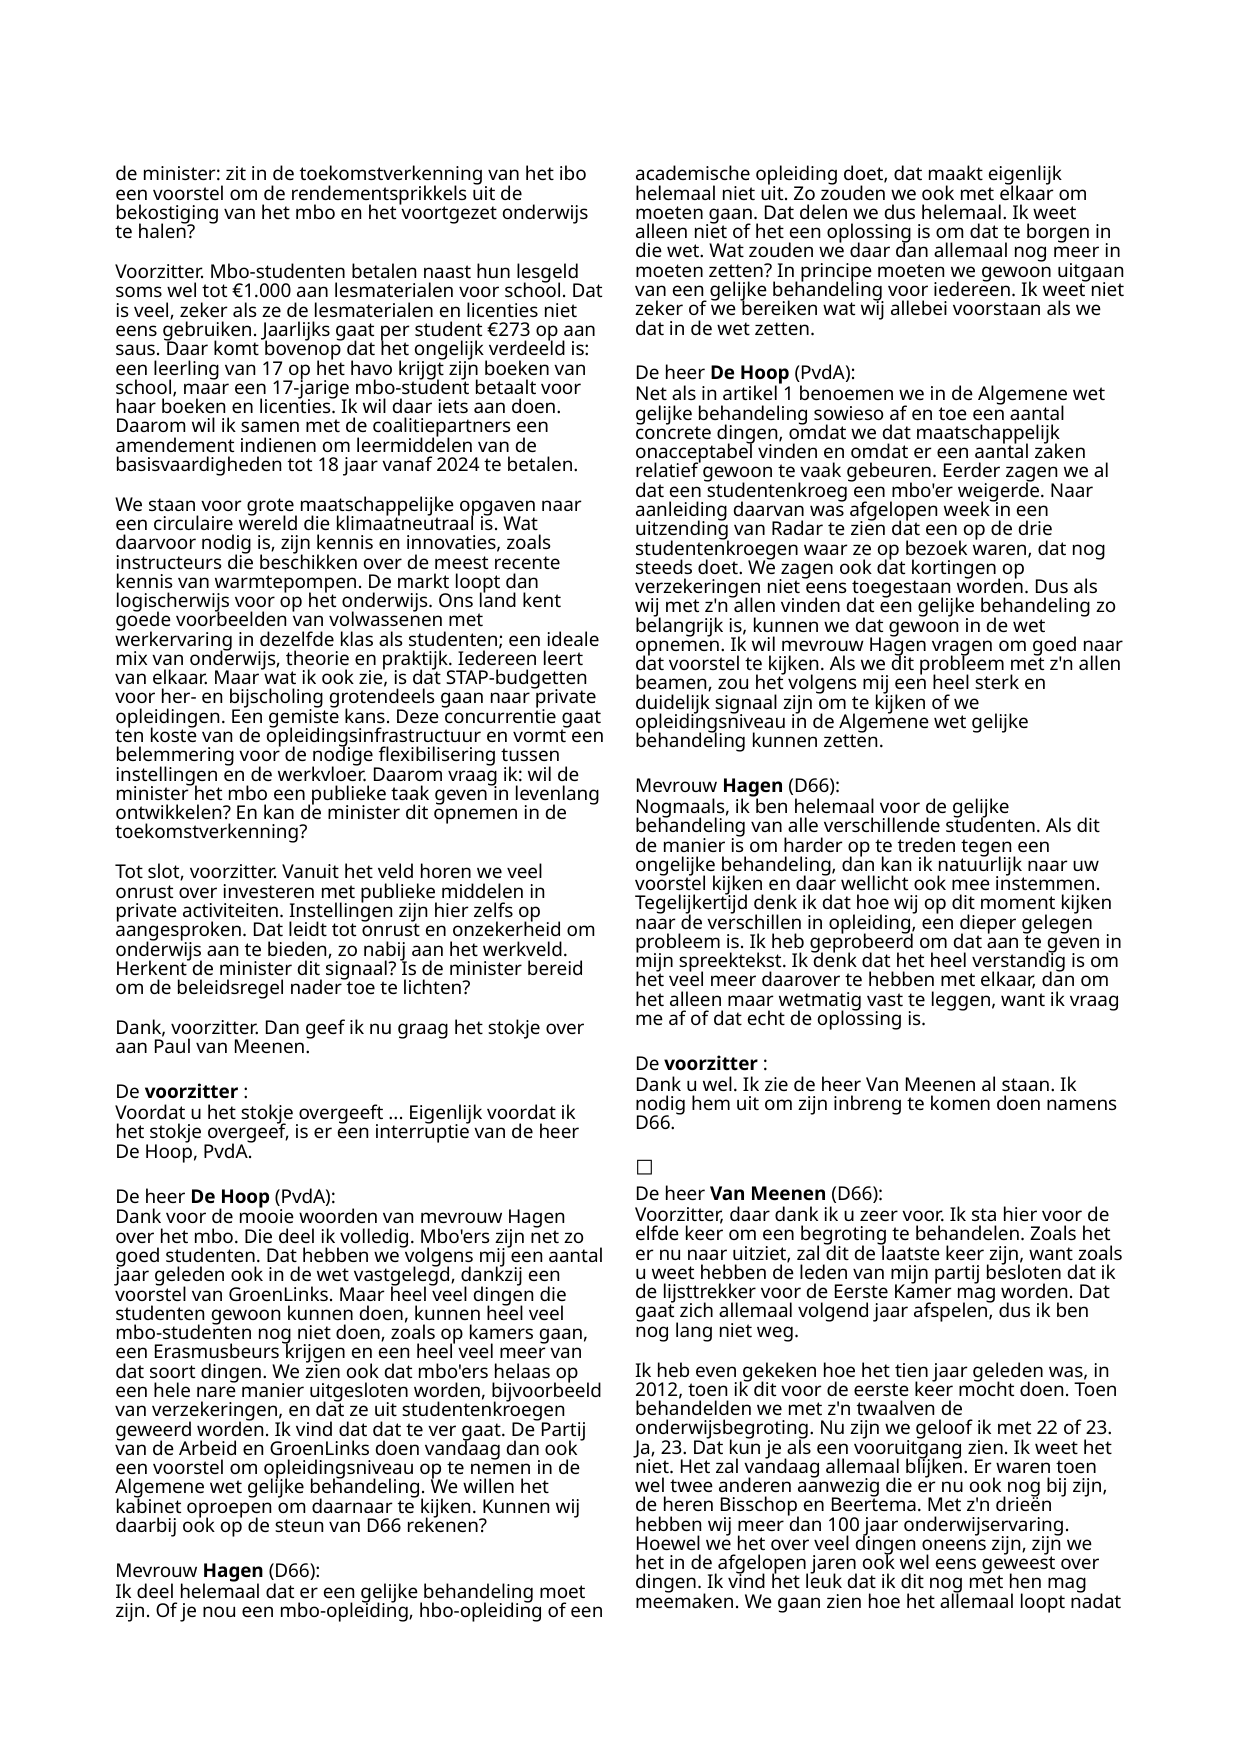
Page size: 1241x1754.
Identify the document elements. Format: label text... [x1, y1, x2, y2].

text ⬜ [635, 1154, 1125, 1180]
text De heer De Hoop (PvdA): [635, 359, 1125, 385]
text Ik heb even gekeken hoe het tien jaar geleden was, in 2012, toen ik dit voor de eerste keer mocht doen. Toen behandelden we met z'n twaalven de onderwijsbegroting. Nu zijn we geloof ik met 22 of 23. Ja, 23. Dat kun je als een vooruitgang zien. Ik weet het niet. Het zal vandaag allemaal blijken. Er waren toen wel twee anderen aanwezig die er nu ook nog bij zijn, de heren Bisschop en Beertema. Met z'n drieën hebben wij meer dan 100 jaar onderwijservaring. Hoewel we het over veel dingen oneens zijn, zijn we het in de afgelopen jaren ook wel eens geweest over dingen. Ik vind het leuk dat ik dit nog met hen mag meemaken. We gaan zien hoe het allemaal loopt nadat [635, 1362, 1125, 1612]
text Voorzitter. Mbo-studenten betalen naast hun lesgeld soms wel tot €1.000 aan lesmaterialen voor school. Dat is veel, zeker als ze de lesmaterialen en licenties niet eens gebruiken. Jaarlijks gaat per student €273 op aan saus. Daar komt bovenop dat het ongelijk verdeeld is: een leerling van 17 op het havo krijgt zijn boeken van school, maar een 17-jarige mbo-student betaalt voor haar boeken en licenties. Ik wil daar iets aan doen. Daarom wil ik samen met de coalitiepartners een amendement indienen om leermiddelen van de basisvaardigheden tot 18 jaar vanaf 2024 te betalen. [115, 263, 605, 475]
text Voordat u het stokje overgeeft ... Eigenlijk voordat ik het stokje overgeef, is er een interruptie van de heer De Hoop, PvdA. [115, 1104, 605, 1162]
text Mevrouw Hagen (D66): [635, 772, 1125, 798]
text Voorzitter, daar dank ik u zeer voor. Ik sta hier voor de elfde keer om een begroting te behandelen. Zoals het er nu naar uitziet, zal dit de laatste keer zijn, want zoals u weet hebben de leden van mijn partij besloten dat ik de lijsttrekker voor de Eerste Kamer mag worden. Dat gaat zich allemaal volgend jaar afspelen, dus ik ben nog lang niet weg. [635, 1206, 1125, 1341]
text Ik deel helemaal dat er een gelijke behandeling moet zijn. Of je nou een mbo-opleiding, hbo-opleiding of een [115, 1583, 605, 1621]
text Mevrouw Hagen (D66): [115, 1557, 605, 1583]
text Dank, voorzitter. Dan geef ik nu graag het stokje over aan Paul van Meenen. [115, 1019, 605, 1058]
text De heer De Hoop (PvdA): [115, 1183, 605, 1208]
text Tot slot, voorzitter. Vanuit het veld horen we veel onrust over investeren met publieke middelen in private activiteiten. Instellingen zijn hier zelfs op aangesproken. Dat leidt tot onrust en onzekerheid om onderwijs aan te bieden, zo nabij aan het werkveld. Herkent de minister dit signaal? Is de minister bereid om de beleidsregel nader toe te lichten? [115, 863, 605, 998]
text De voorzitter : [115, 1078, 605, 1104]
text Net als in artikel 1 benoemen we in de Algemene wet gelijke behandeling sowieso af en toe een aantal concrete dingen, omdat we dat maatschappelijk onacceptabel vinden en omdat er een aantal zaken relatief gewoon te vaak gebeuren. Eerder zagen we al dat een studentenkroeg een mbo'er weigerde. Naar aanleiding daarvan was afgelopen week in een uitzending van Radar te zien dat een op de drie studentenkroegen waar ze op bezoek waren, dat nog steeds doet. We zagen ook dat kortingen op verzekeringen niet eens toegestaan worden. Dus als wij met z'n allen vinden dat een gelijke behandeling zo belangrijk is, kunnen we dat gewoon in de wet opnemen. Ik wil mevrouw Hagen vragen om goed naar dat voorstel te kijken. Als we dit probleem met z'n allen beamen, zou het volgens mij een heel sterk en duidelijk signaal zijn om te kijken of we opleidingsniveau in de Algemene wet gelijke behandeling kunnen zetten. [635, 385, 1125, 751]
text de minister: zit in de toekomstverkenning van het ibo een voorstel om de rendementsprikkels uit de bekostiging van het mbo en het voortgezet onderwijs te halen? [115, 165, 605, 242]
text De heer Van Meenen (D66): [635, 1180, 1125, 1206]
text Dank u wel. Ik zie de heer Van Meenen al staan. Ik nodig hem uit om zijn inbreng te komen doen namens D66. [635, 1076, 1125, 1134]
text Nogmaals, ik ben helemaal voor de gelijke behandeling van alle verschillende studenten. Als dit de manier is om harder op te treden tegen een ongelijke behandeling, dan kan ik natuurlijk naar uw voorstel kijken en daar wellicht ook mee instemmen. Tegelijkertijd denk ik dat hoe wij op dit moment kijken naar de verschillen in opleiding, een dieper gelegen probleem is. Ik heb geprobeerd om dat aan te geven in mijn spreektekst. Ik denk dat het heel verstandig is om het veel meer daarover te hebben met elkaar, dan om het alleen maar wetmatig vast te leggen, want ik vraag me af of dat echt de oplossing is. [635, 798, 1125, 1029]
text De voorzitter : [635, 1050, 1125, 1076]
text We staan voor grote maatschappelijke opgaven naar een circulaire wereld die klimaatneutraal is. Wat daarvoor nodig is, zijn kennis en innovaties, zoals instructeurs die beschikken over de meest recente kennis van warmtepompen. De markt loopt dan logischerwijs voor op het onderwijs. Ons land kent goede voorbeelden van volwassenen met werkervaring in dezelfde klas als studenten; een ideale mix van onderwijs, theorie en praktijk. Iedereen leert van elkaar. Maar wat ik ook zie, is dat STAP-budgetten voor her- en bijscholing grotendeels gaan naar private opleidingen. Een gemiste kans. Deze concurrentie gaat ten koste van de opleidingsinfrastructuur en vormt een belemmering voor de nodige flexibilisering tussen instellingen en de werkvloer. Daarom vraag ik: wil de minister het mbo een publieke taak geven in levenlang ontwikkelen? En kan de minister dit opnemen in de toekomstverkenning? [115, 496, 605, 843]
text Dank voor de mooie woorden van mevrouw Hagen over het mbo. Die deel ik volledig. Mbo'ers zijn net zo goed studenten. Dat hebben we volgens mij een aantal jaar geleden ook in de wet vastgelegd, dankzij een voorstel van GroenLinks. Maar heel veel dingen die studenten gewoon kunnen doen, kunnen heel veel mbo-studenten nog niet doen, zoals op kamers gaan, een Erasmusbeurs krijgen en een heel veel meer van dat soort dingen. We zien ook dat mbo'ers helaas op een hele nare manier uitgesloten worden, bijvoorbeeld van verzekeringen, en dat ze uit studentenkroegen geweerd worden. Ik vind dat dat te ver gaat. De Partij van de Arbeid en GroenLinks doen vandaag dan ook een voorstel om opleidingsniveau op te nemen in de Algemene wet gelijke behandeling. We willen het kabinet oproepen om daarnaar te kijken. Kunnen wij daarbij ook op de steun van D66 rekenen? [115, 1208, 605, 1536]
text academische opleiding doet, dat maakt eigenlijk helemaal niet uit. Zo zouden we ook met elkaar om moeten gaan. Dat delen we dus helemaal. Ik weet alleen niet of het een oplossing is om dat te borgen in die wet. Wat zouden we daar dan allemaal nog meer in moeten zetten? In principe moeten we gewoon uitgaan van een gelijke behandeling voor iedereen. Ik weet niet zeker of we bereiken wat wij allebei voorstaan als we dat in de wet zetten. [635, 165, 1125, 339]
